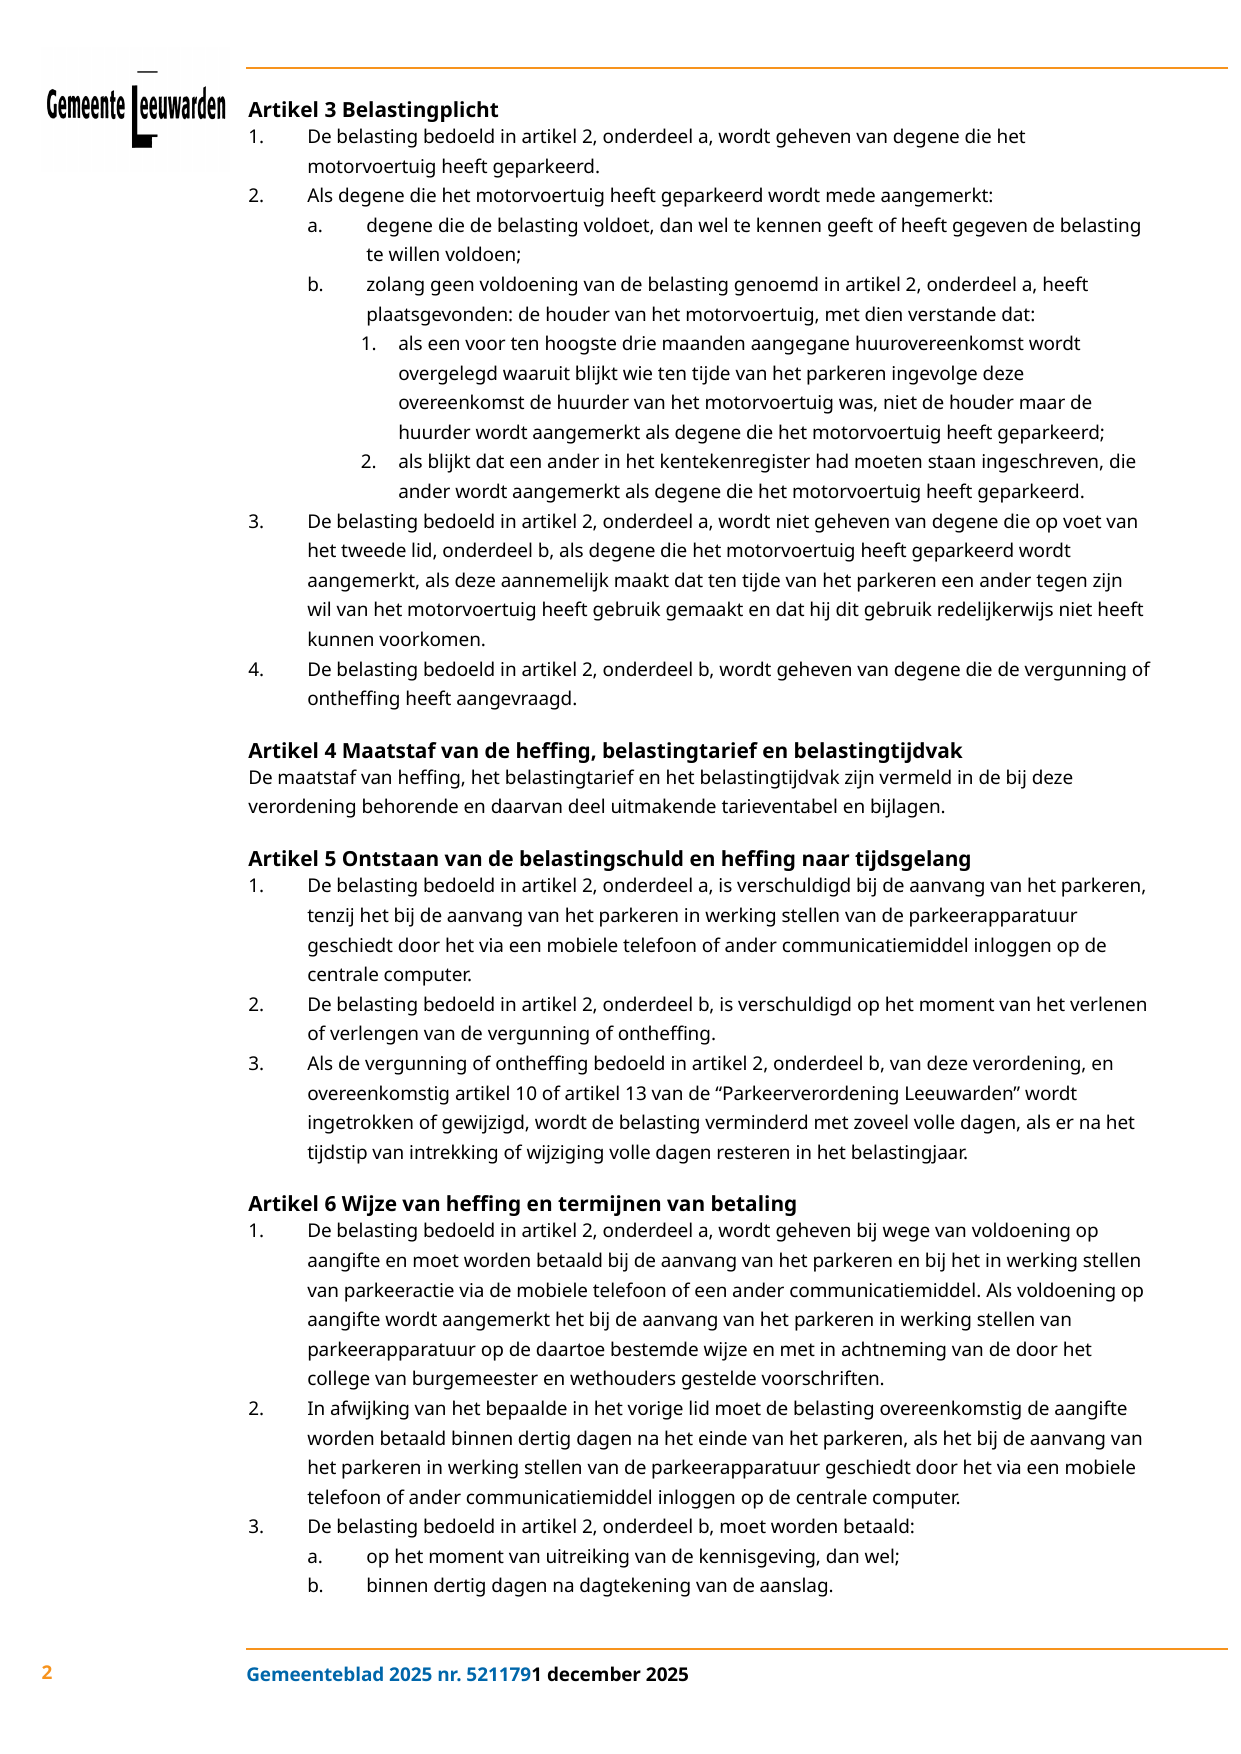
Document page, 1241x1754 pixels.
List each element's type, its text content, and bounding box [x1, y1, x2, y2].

list De belasting bedoeld in artikel 2, onderdeel a, wordt geheven van degene die het motorvoertuig heeft geparkeerd. [248, 123, 1152, 178]
list Als de vergunning of ontheffing bedoeld in artikel 2, onderdeel b, van deze verordening, en overeenkomstig artikel 10 of artikel 13 van de “Parkeerverordening Leeuwarden” wordt ingetrokken of gewijzigd, wordt de belasting verminderd met zoveel volle dagen, als er na het tijdstip van intrekking of wijziging volle dagen resteren in het belastingjaar. [248, 1050, 1152, 1164]
list binnen dertig dagen na dagtekening van de aanslag. [307, 1573, 1152, 1598]
list De belasting bedoeld in artikel 2, onderdeel a, wordt niet geheven van degene die op voet van het tweede lid, onderdeel b, als degene die het motorvoertuig heeft geparkeerd wordt aangemerkt, als deze aannemelijk maakt dat ten tijde van het parkeren een ander tegen zijn wil van het motorvoertuig heeft gebruik gemaakt en dat hij dit gebruik redelijkerwijs niet heeft kunnen voorkomen. [248, 508, 1152, 652]
list De belasting bedoeld in artikel 2, onderdeel a, wordt geheven bij wege van voldoening op aangifte en moet worden betaald bij de aanvang van het parkeren en bij het in werking stellen van parkeeractie via de mobiele telefoon of een ander communicatiemiddel. Als voldoening op aangifte wordt aangemerkt het bij de aanvang van het parkeren in werking stellen van parkeerapparatuur op de daartoe bestemde wijze en met in achtneming van de door het college van burgemeester en wethouders gestelde voorschriften. [248, 1218, 1152, 1391]
text Artikel 4 Maatstaf van de heffing, belastingtarief en belastingtijdvak [248, 736, 1152, 764]
list De belasting bedoeld in artikel 2, onderdeel b, is verschuldigd op het moment van het verlenen of verlengen van de vergunning of ontheffing. [248, 991, 1152, 1046]
list als een voor ten hoogste drie maanden aangegane huurovereenkomst wordt overgelegd waaruit blijkt wie ten tijde van het parkeren ingevolge deze overeenkomst de huurder van het motorvoertuig was, niet de houder maar de huurder wordt aangemerkt als degene die het motorvoertuig heeft geparkeerd; [361, 330, 1152, 445]
picture [41, 47, 231, 172]
list De belasting bedoeld in artikel 2, onderdeel b, wordt geheven van degene die de vergunning of ontheffing heeft aangevraagd. [248, 656, 1152, 711]
list De belasting bedoeld in artikel 2, onderdeel a, is verschuldigd bij de aanvang van het parkeren, tenzij het bij de aanvang van het parkeren in werking stellen van de parkeerapparatuur geschiedt door het via een mobiele telefoon of ander communicatiemiddel inloggen op de centrale computer. [248, 873, 1152, 987]
list op het moment van uitreiking van de kennisgeving, dan wel; [307, 1543, 1152, 1569]
list als blijkt dat een ander in het kentekenregister had moeten staan ingeschreven, die ander wordt aangemerkt als degene die het motorvoertuig heeft geparkeerd. [361, 449, 1152, 504]
list Als degene die het motorvoertuig heeft geparkeerd wordt mede aangemerkt: [248, 182, 1152, 208]
text Artikel 3 Belastingplicht [248, 95, 1152, 123]
list In afwijking van het bepaalde in het vorige lid moet de belasting overeenkomstig de aangifte worden betaald binnen dertig dagen na het einde van het parkeren, als het bij de aanvang van het parkeren in werking stellen van de parkeerapparatuur geschiedt door het via een mobiele telefoon of ander communicatiemiddel inloggen op de centrale computer. [248, 1395, 1152, 1510]
list zolang geen voldoening van de belasting genoemd in artikel 2, onderdeel a, heeft plaatsgevonden: de houder van het motorvoertuig, met dien verstande dat: [307, 271, 1152, 326]
list De belasting bedoeld in artikel 2, onderdeel b, moet worden betaald: [248, 1513, 1152, 1539]
text Artikel 5 Ontstaan van de belastingschuld en heffing naar tijdsgelang [248, 844, 1152, 873]
list degene die de belasting voldoet, dan wel te kennen geeft of heeft gegeven de belasting te willen voldoen; [307, 212, 1152, 267]
text Artikel 6 Wijze van heffing en termijnen van betaling [248, 1189, 1152, 1218]
text De maatstaf van heffing, het belastingtarief en het belastingtijdvak zijn vermeld in de bij deze verordening behorende en daarvan deel uitmakende tarieventabel en bijlagen. [248, 764, 1152, 819]
